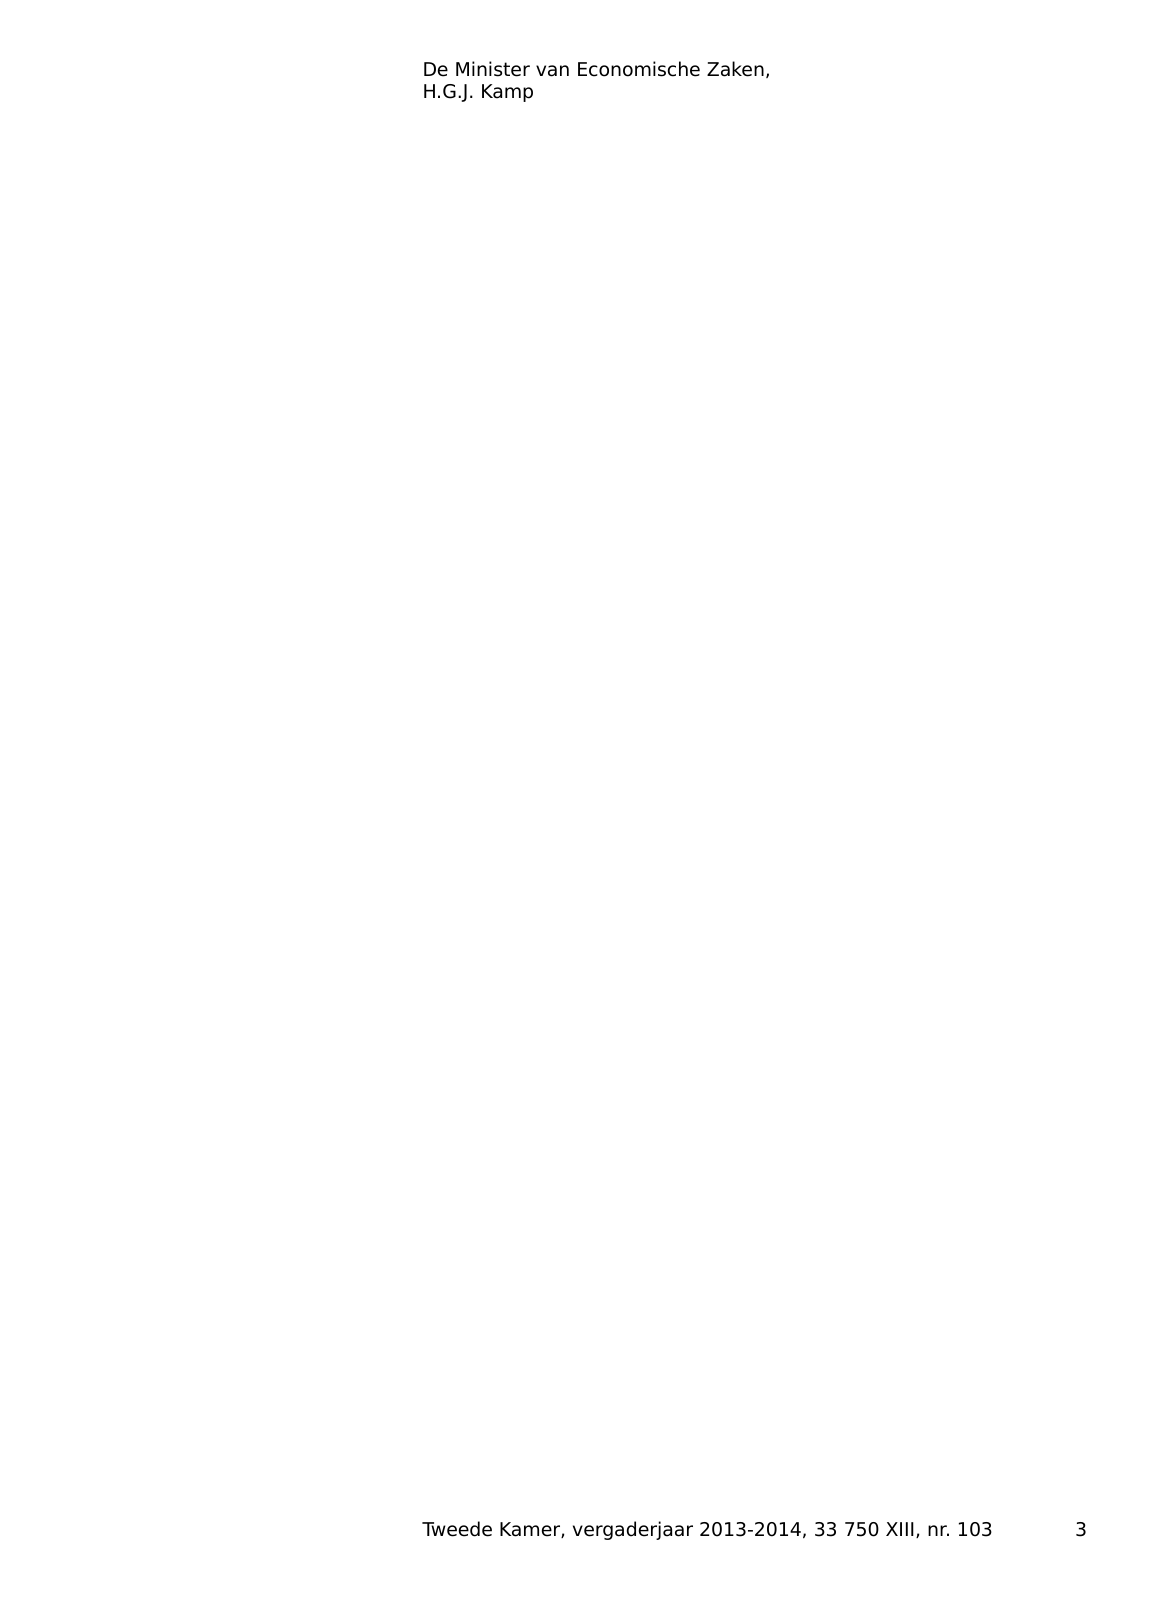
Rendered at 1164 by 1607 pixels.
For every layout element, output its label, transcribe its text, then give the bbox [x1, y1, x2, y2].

text De Minister van Economische Zaken, H.G.J. Kamp [422, 59, 1087, 103]
